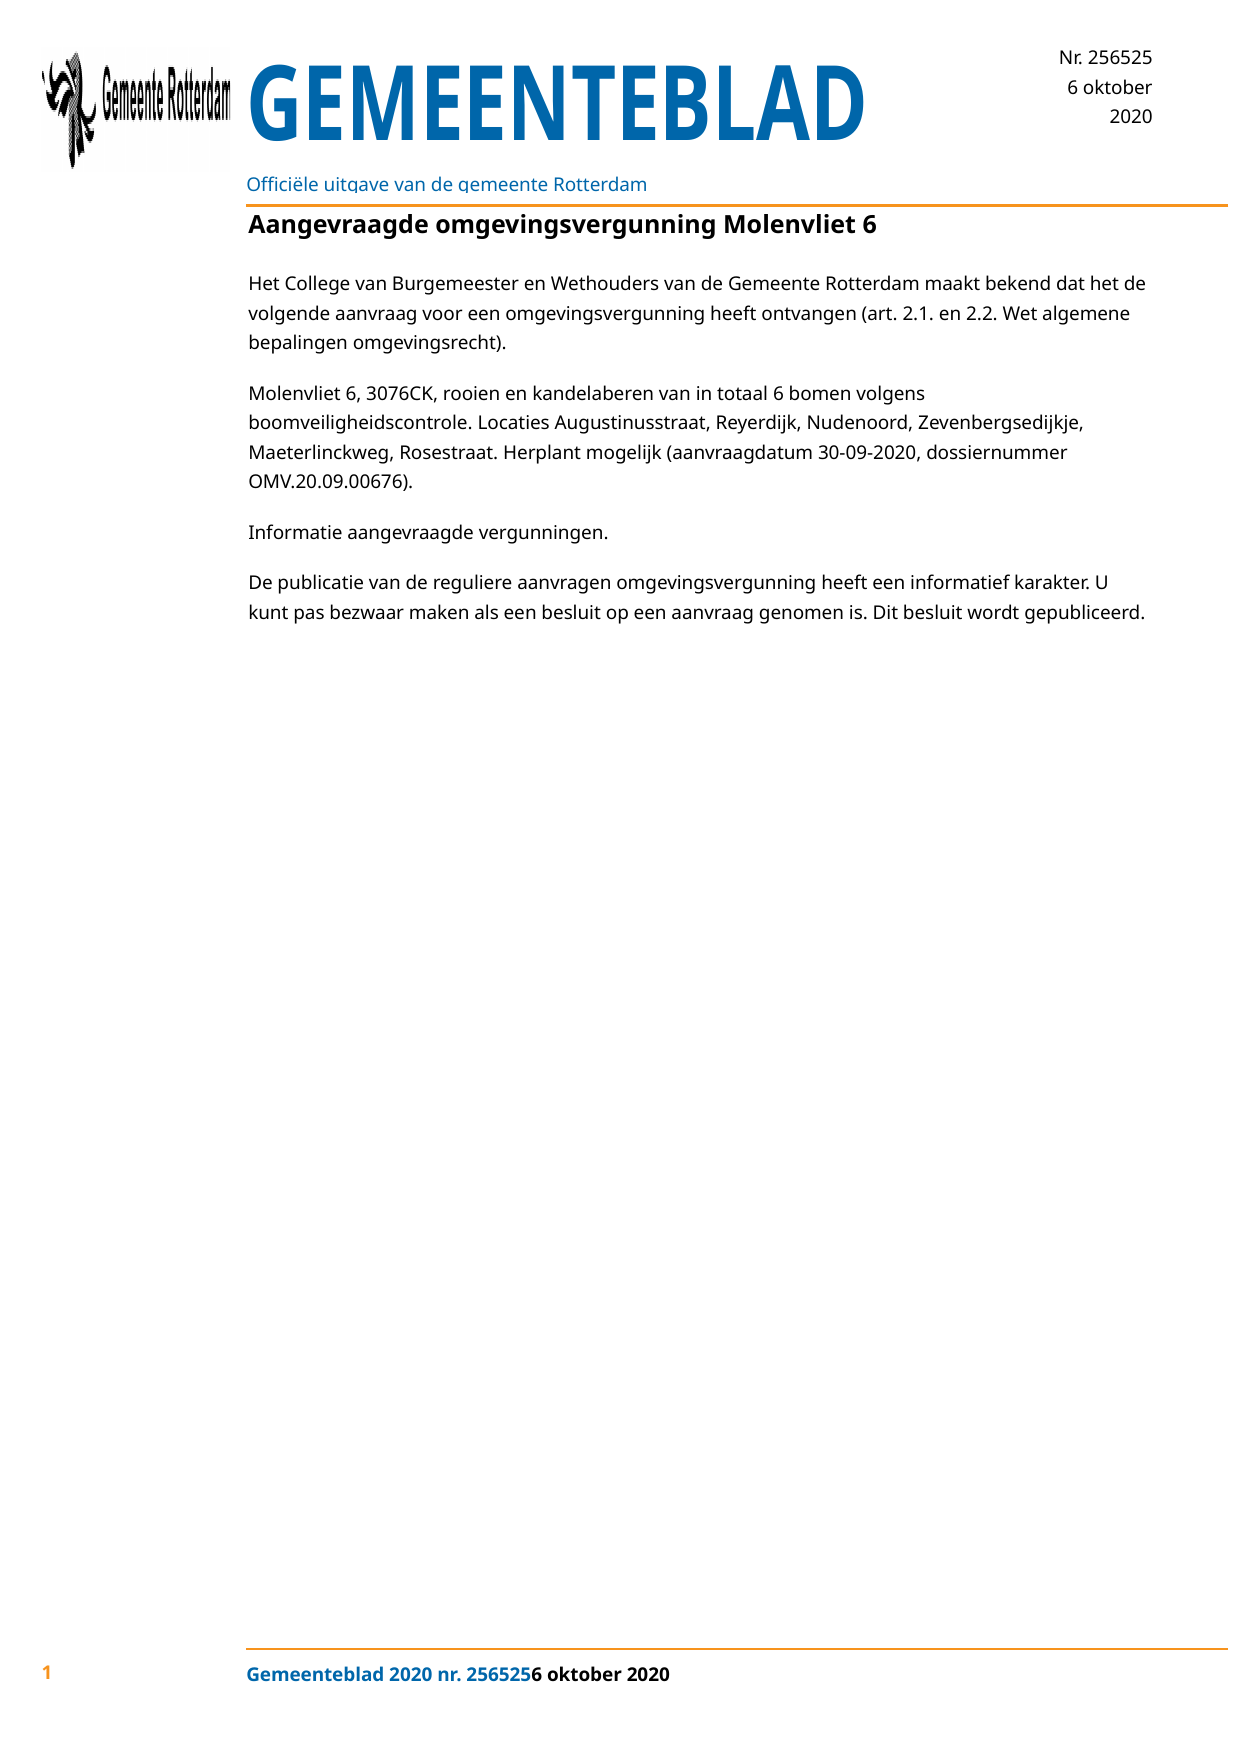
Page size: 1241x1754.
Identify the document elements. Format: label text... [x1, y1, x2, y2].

text Aangevraagde omgevingsvergunning Molenvliet 6 [248, 207, 1152, 241]
picture [41, 47, 231, 172]
text Het College van Burgemeester en Wethouders van de Gemeente Rotterdam maakt bekend dat het de volgende aanvraag voor een omgevingsvergunning heeft ontvangen (art. 2.1. en 2.2. Wet algemene bepalingen omgevingsrecht). [248, 270, 1152, 355]
text De publicatie van de reguliere aanvragen omgevingsvergunning heeft een informatief karakter. U kunt pas bezwaar maken als een besluit op een aanvraag genomen is. Dit besluit wordt gepubliceerd. [248, 569, 1152, 625]
text Molenvliet 6, 3076CK, rooien en kandelaberen van in totaal 6 bomen volgens boomveiligheidscontrole. Locaties Augustinusstraat, Reyerdijk, Nudenoord, Zevenbergsedijkje, Maeterlinckweg, Rosestraat. Herplant mogelijk (aanvraagdatum 30-09-2020, dossiernummer OMV.20.09.00676). [248, 380, 1152, 494]
text Informatie aangevraagde vergunningen. [248, 519, 1152, 545]
